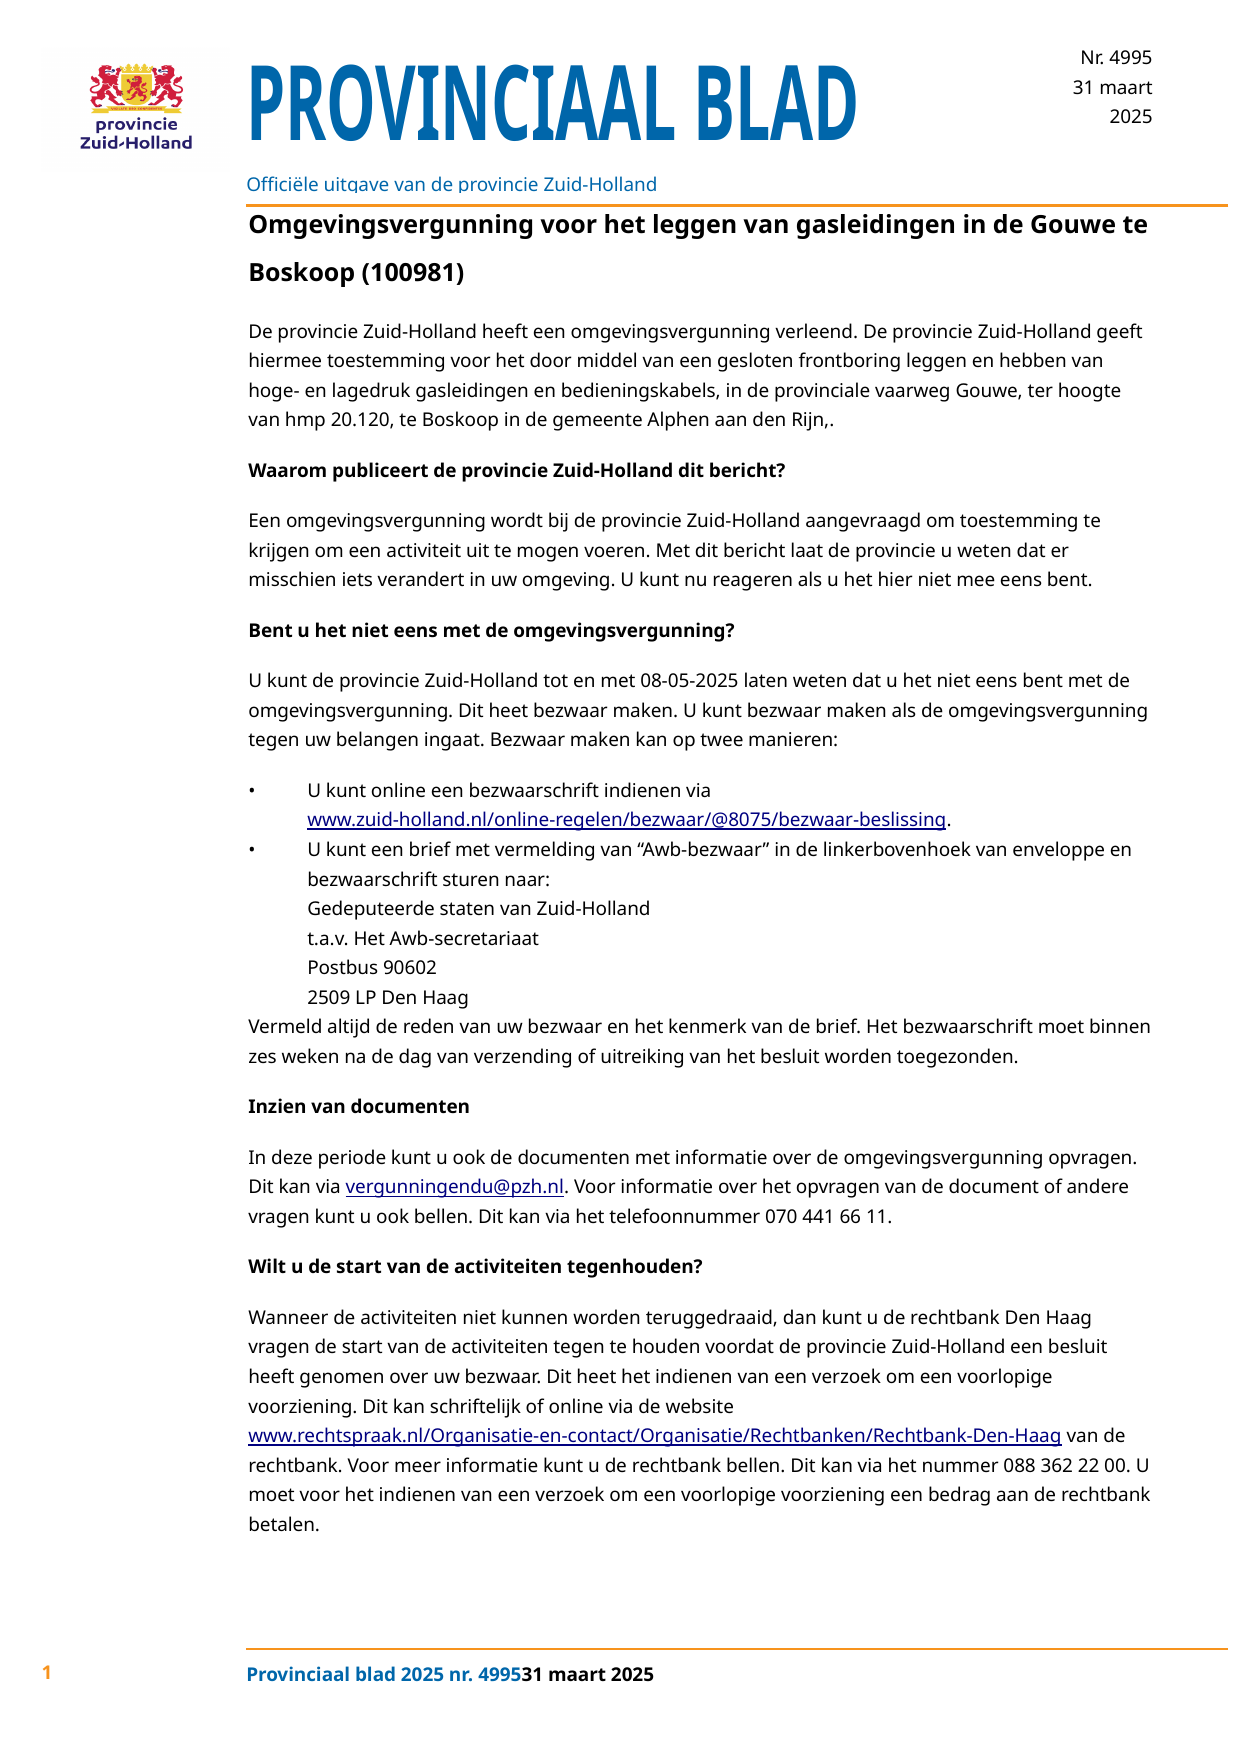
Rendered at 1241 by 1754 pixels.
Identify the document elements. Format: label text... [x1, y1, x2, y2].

text De provincie Zuid-Holland heeft een omgevingsvergunning verleend. De provincie Zuid-Holland geeft hiermee toestemming voor het door middel van een gesloten frontboring leggen en hebben van hoge- en lagedruk gasleidingen en bedieningskabels, in de provinciale vaarweg Gouwe, ter hoogte van hmp 20.120, te Boskoop in de gemeente Alphen aan den Rijn,. [248, 318, 1152, 432]
text Vermeld altijd de reden van uw bezwaar en het kenmerk van de brief. Het bezwaarschrift moet binnen zes weken na de dag van verzending of uitreiking van het besluit worden toegezonden. [248, 1014, 1152, 1069]
text Waarom publiceert de provincie Zuid-Holland dit bericht? [248, 457, 1152, 483]
list 2509 LP Den Haag [248, 984, 1152, 1010]
text Wilt u de start van de activiteiten tegenhouden? [248, 1254, 1152, 1279]
list U kunt online een bezwaarschrift indienen via www.zuid-holland.nl/online-regelen/bezwaar/@8075/bezwaar-beslissing. [248, 777, 1152, 832]
text U kunt de provincie Zuid-Holland tot en met 08-05-2025 laten weten dat u het niet eens bent met de omgevingsvergunning. Dit heet bezwaar maken. U kunt bezwaar maken als de omgevingsvergunning tegen uw belangen ingaat. Bezwaar maken kan op twee manieren: [248, 667, 1152, 752]
list Postbus 90602 [248, 954, 1152, 980]
list t.a.v. Het Awb-secretariaat [248, 925, 1152, 951]
text Bent u het niet eens met de omgevingsvergunning? [248, 617, 1152, 643]
text Inzien van documenten [248, 1094, 1152, 1119]
list U kunt een brief met vermelding van “Awb-bezwaar” in de linkerbovenhoek van enveloppe en bezwaarschrift sturen naar: [248, 836, 1152, 892]
text Wanneer de activiteiten niet kunnen worden teruggedraaid, dan kunt u de rechtbank Den Haag vragen de start van de activiteiten tegen te houden voordat de provincie Zuid-Holland een besluit heeft genomen over uw bezwaar. Dit heet het indienen van een verzoek om een voorlopige voorziening. Dit kan schriftelijk of online via de website www.rechtspraak.nl/Organisatie-en-contact/Organisatie/Rechtbanken/Rechtbank-Den-Haag van de rechtbank. Voor meer informatie kunt u de rechtbank bellen. Dit kan via het nummer 088 362 22 00. U moet voor het indienen van een verzoek om een voorlopige voorziening een bedrag aan de rechtbank betalen. [248, 1304, 1152, 1537]
picture [41, 47, 231, 172]
list Gedeputeerde staten van Zuid-Holland [248, 895, 1152, 921]
text Een omgevingsvergunning wordt bij de provincie Zuid-Holland aangevraagd om toestemming te krijgen om een activiteit uit te mogen voeren. Met dit bericht laat de provincie u weten dat er misschien iets verandert in uw omgeving. U kunt nu reageren als u het hier niet mee eens bent. [248, 507, 1152, 592]
text Omgevingsvergunning voor het leggen van gasleidingen in de Gouwe te Boskoop (100981) [248, 207, 1152, 288]
text In deze periode kunt u ook de documenten met informatie over de omgevingsvergunning opvragen. Dit kan via vergunningendu@pzh.nl. Voor informatie over het opvragen van de document of andere vragen kunt u ook bellen. Dit kan via het telefoonnummer 070 441 66 11. [248, 1144, 1152, 1229]
